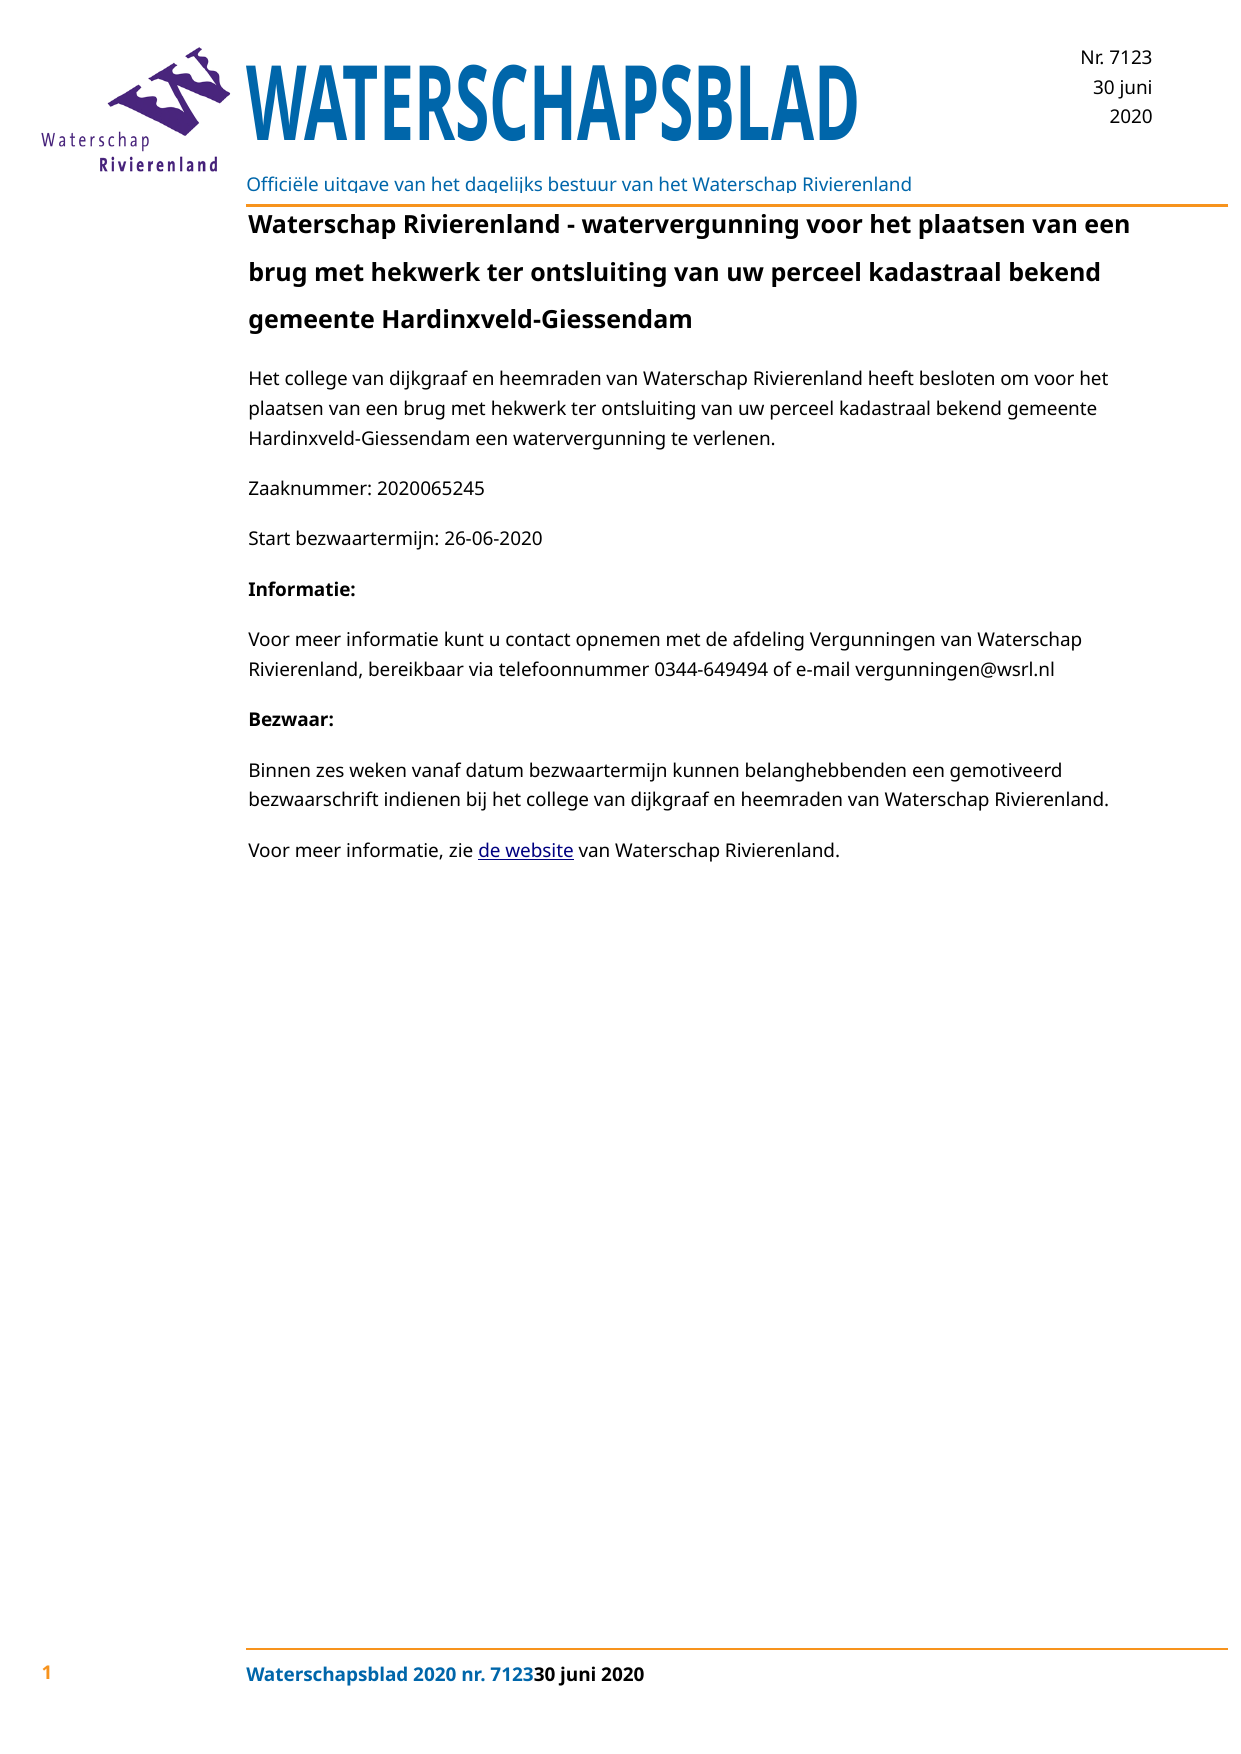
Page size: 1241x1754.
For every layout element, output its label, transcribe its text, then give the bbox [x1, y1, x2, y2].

text Het college van dijkgraaf en heemraden van Waterschap Rivierenland heeft besloten om voor het plaatsen van een brug met hekwerk ter ontsluiting van uw perceel kadastraal bekend gemeente Hardinxveld-Giessendam een watervergunning te verlenen. [248, 366, 1152, 450]
text Bezwaar: [248, 706, 1152, 732]
text Zaaknummer: 2020065245 [248, 475, 1152, 501]
text Voor meer informatie, zie de website van Waterschap Rivierenland. [248, 837, 1152, 862]
text Start bezwaartermijn: 26-06-2020 [248, 526, 1152, 551]
picture [41, 47, 231, 172]
text Binnen zes weken vanaf datum bezwaartermijn kunnen belanghebbenden een gemotiveerd bezwaarschrift indienen bij het college van dijkgraaf en heemraden van Waterschap Rivierenland. [248, 757, 1152, 812]
text Voor meer informatie kunt u contact opnemen met de afdeling Vergunningen van Waterschap Rivierenland, bereikbaar via telefoonnummer 0344-649494 of e-mail vergunningen@wsrl.nl [248, 626, 1152, 682]
text Waterschap Rivierenland - watervergunning voor het plaatsen van een brug met hekwerk ter ontsluiting van uw perceel kadastraal bekend gemeente Hardinxveld-Giessendam [248, 207, 1152, 336]
text Informatie: [248, 576, 1152, 602]
